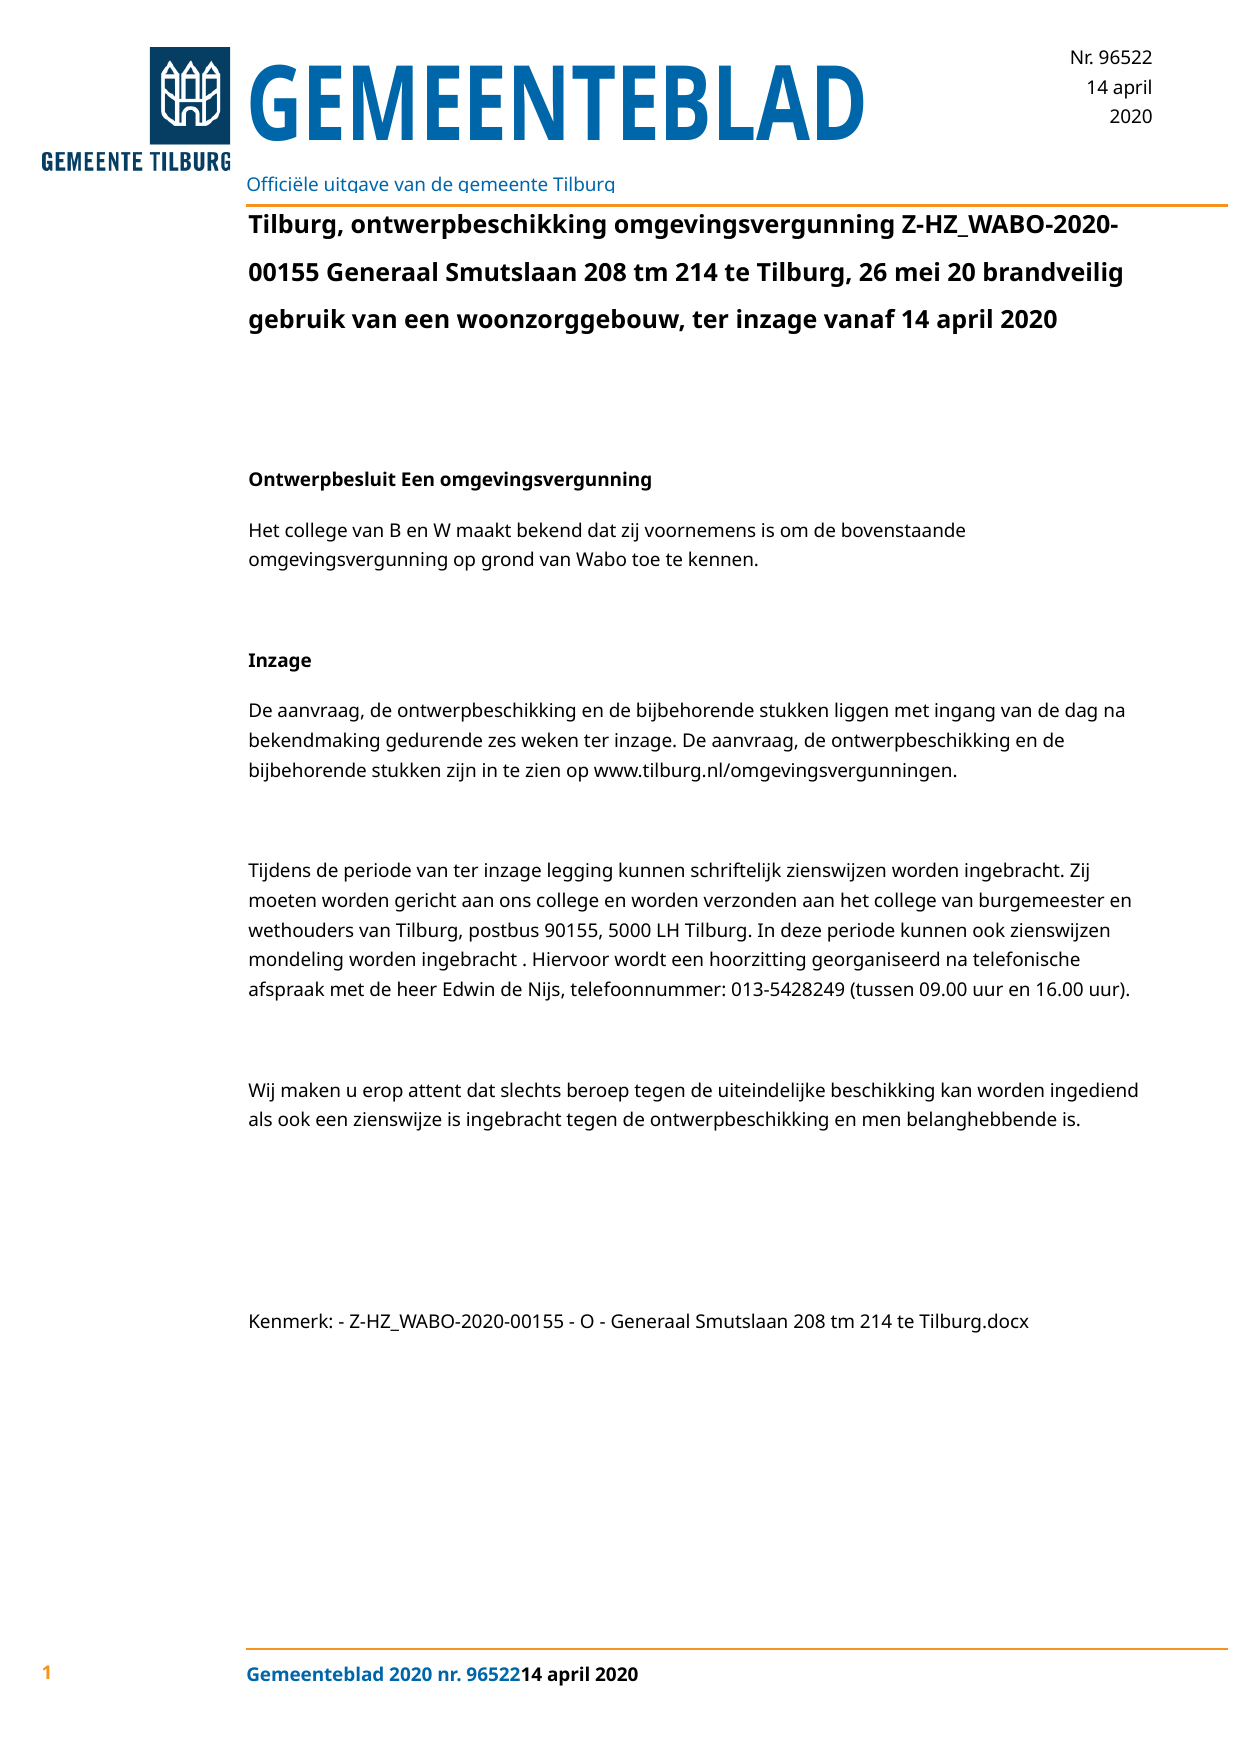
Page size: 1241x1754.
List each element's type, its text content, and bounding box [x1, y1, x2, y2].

picture [41, 47, 231, 172]
text Het college van B en W maakt bekend dat zij voornemens is om de bovenstaande omgevingsvergunning op grond van Wabo toe te kennen. [248, 517, 1152, 572]
text Ontwerpbesluit Een omgevingsvergunning [248, 466, 1152, 492]
text Wij maken u erop attent dat slechts beroep tegen de uiteindelijke beschikking kan worden ingediend als ook een zienswijze is ingebracht tegen de ontwerpbeschikking en men belanghebbende is. [248, 1077, 1152, 1132]
text De aanvraag, de ontwerpbeschikking en de bijbehorende stukken liggen met ingang van de dag na bekendmaking gedurende zes weken ter inzage. De aanvraag, de ontwerpbeschikking en de bijbehorende stukken zijn in te zien op www.tilburg.nl/omgevingsvergunningen. [248, 698, 1152, 782]
text Inzage [248, 647, 1152, 673]
text Tilburg, ontwerpbeschikking omgevingsvergunning Z-HZ_WABO-2020-00155 Generaal Smutslaan 208 tm 214 te Tilburg, 26 mei 20 brandveilig gebruik van een woonzorggebouw, ter inzage vanaf 14 april 2020 [248, 207, 1152, 336]
text Kenmerk: - Z-HZ_WABO-2020-00155 - O - Generaal Smutslaan 208 tm 214 te Tilburg.docx [248, 1308, 1152, 1334]
text Tijdens de periode van ter inzage legging kunnen schriftelijk zienswijzen worden ingebracht. Zij moeten worden gericht aan ons college en worden verzonden aan het college van burgemeester en wethouders van Tilburg, postbus 90155, 5000 LH Tilburg. In deze periode kunnen ook zienswijzen mondeling worden ingebracht . Hiervoor wordt een hoorzitting georganiseerd na telefonische afspraak met de heer Edwin de Nijs, telefoonnummer: 013-5428249 (tussen 09.00 uur en 16.00 uur). [248, 858, 1152, 1002]
